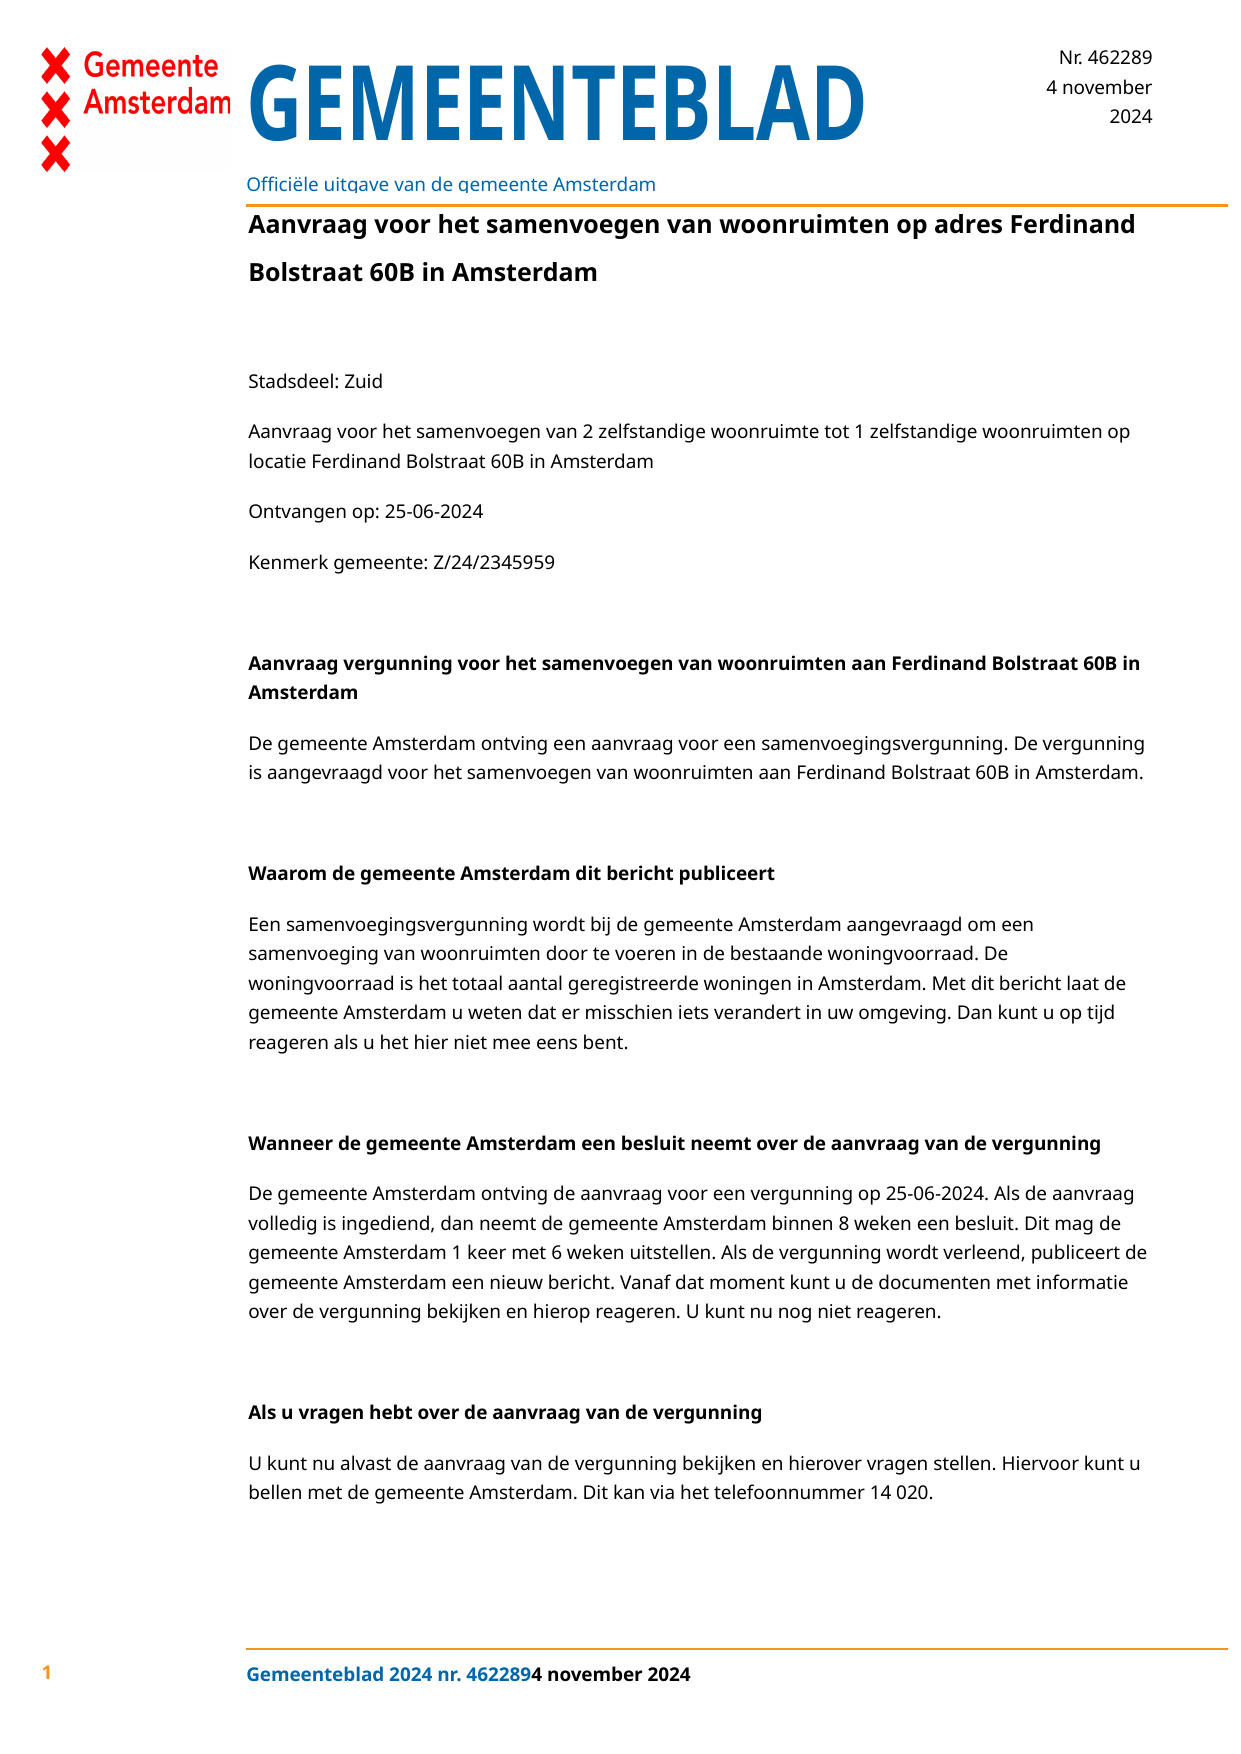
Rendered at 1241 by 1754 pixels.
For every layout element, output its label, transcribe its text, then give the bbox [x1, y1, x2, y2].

text De gemeente Amsterdam ontving de aanvraag voor een vergunning op 25-06-2024. Als de aanvraag volledig is ingediend, dan neemt de gemeente Amsterdam binnen 8 weken een besluit. Dit mag de gemeente Amsterdam 1 keer met 6 weken uitstellen. Als de vergunning wordt verleend, publiceert de gemeente Amsterdam een nieuw bericht. Vanaf dat moment kunt u de documenten met informatie over de vergunning bekijken en hierop reageren. U kunt nu nog niet reageren. [248, 1180, 1152, 1324]
text Wanneer de gemeente Amsterdam een besluit neemt over de aanvraag van de vergunning [248, 1130, 1152, 1156]
text Ontvangen op: 25-06-2024 [248, 499, 1152, 524]
picture [41, 47, 231, 172]
text Waarom de gemeente Amsterdam dit bericht publiceert [248, 860, 1152, 886]
text Aanvraag voor het samenvoegen van 2 zelfstandige woonruimte tot 1 zelfstandige woonruimten op locatie Ferdinand Bolstraat 60B in Amsterdam [248, 419, 1152, 474]
text Aanvraag voor het samenvoegen van woonruimten op adres Ferdinand Bolstraat 60B in Amsterdam [248, 207, 1152, 288]
text Aanvraag vergunning voor het samenvoegen van woonruimten aan Ferdinand Bolstraat 60B in Amsterdam [248, 650, 1152, 705]
text De gemeente Amsterdam ontving een aanvraag voor een samenvoegingsvergunning. De vergunning is aangevraagd voor het samenvoegen van woonruimten aan Ferdinand Bolstraat 60B in Amsterdam. [248, 730, 1152, 785]
text Kenmerk gemeente: Z/24/2345959 [248, 549, 1152, 575]
text Stadsdeel: Zuid [248, 368, 1152, 394]
text U kunt nu alvast de aanvraag van de vergunning bekijken en hierover vragen stellen. Hiervoor kunt u bellen met de gemeente Amsterdam. Dit kan via het telefoonnummer 14 020. [248, 1450, 1152, 1505]
text Als u vragen hebt over de aanvraag van de vergunning [248, 1399, 1152, 1425]
text Een samenvoegingsvergunning wordt bij de gemeente Amsterdam aangevraagd om een samenvoeging van woonruimten door te voeren in de bestaande woningvoorraad. De woningvoorraad is het totaal aantal geregistreerde woningen in Amsterdam. Met dit bericht laat de gemeente Amsterdam u weten dat er misschien iets verandert in uw omgeving. Dan kunt u op tijd reageren als u het hier niet mee eens bent. [248, 911, 1152, 1055]
